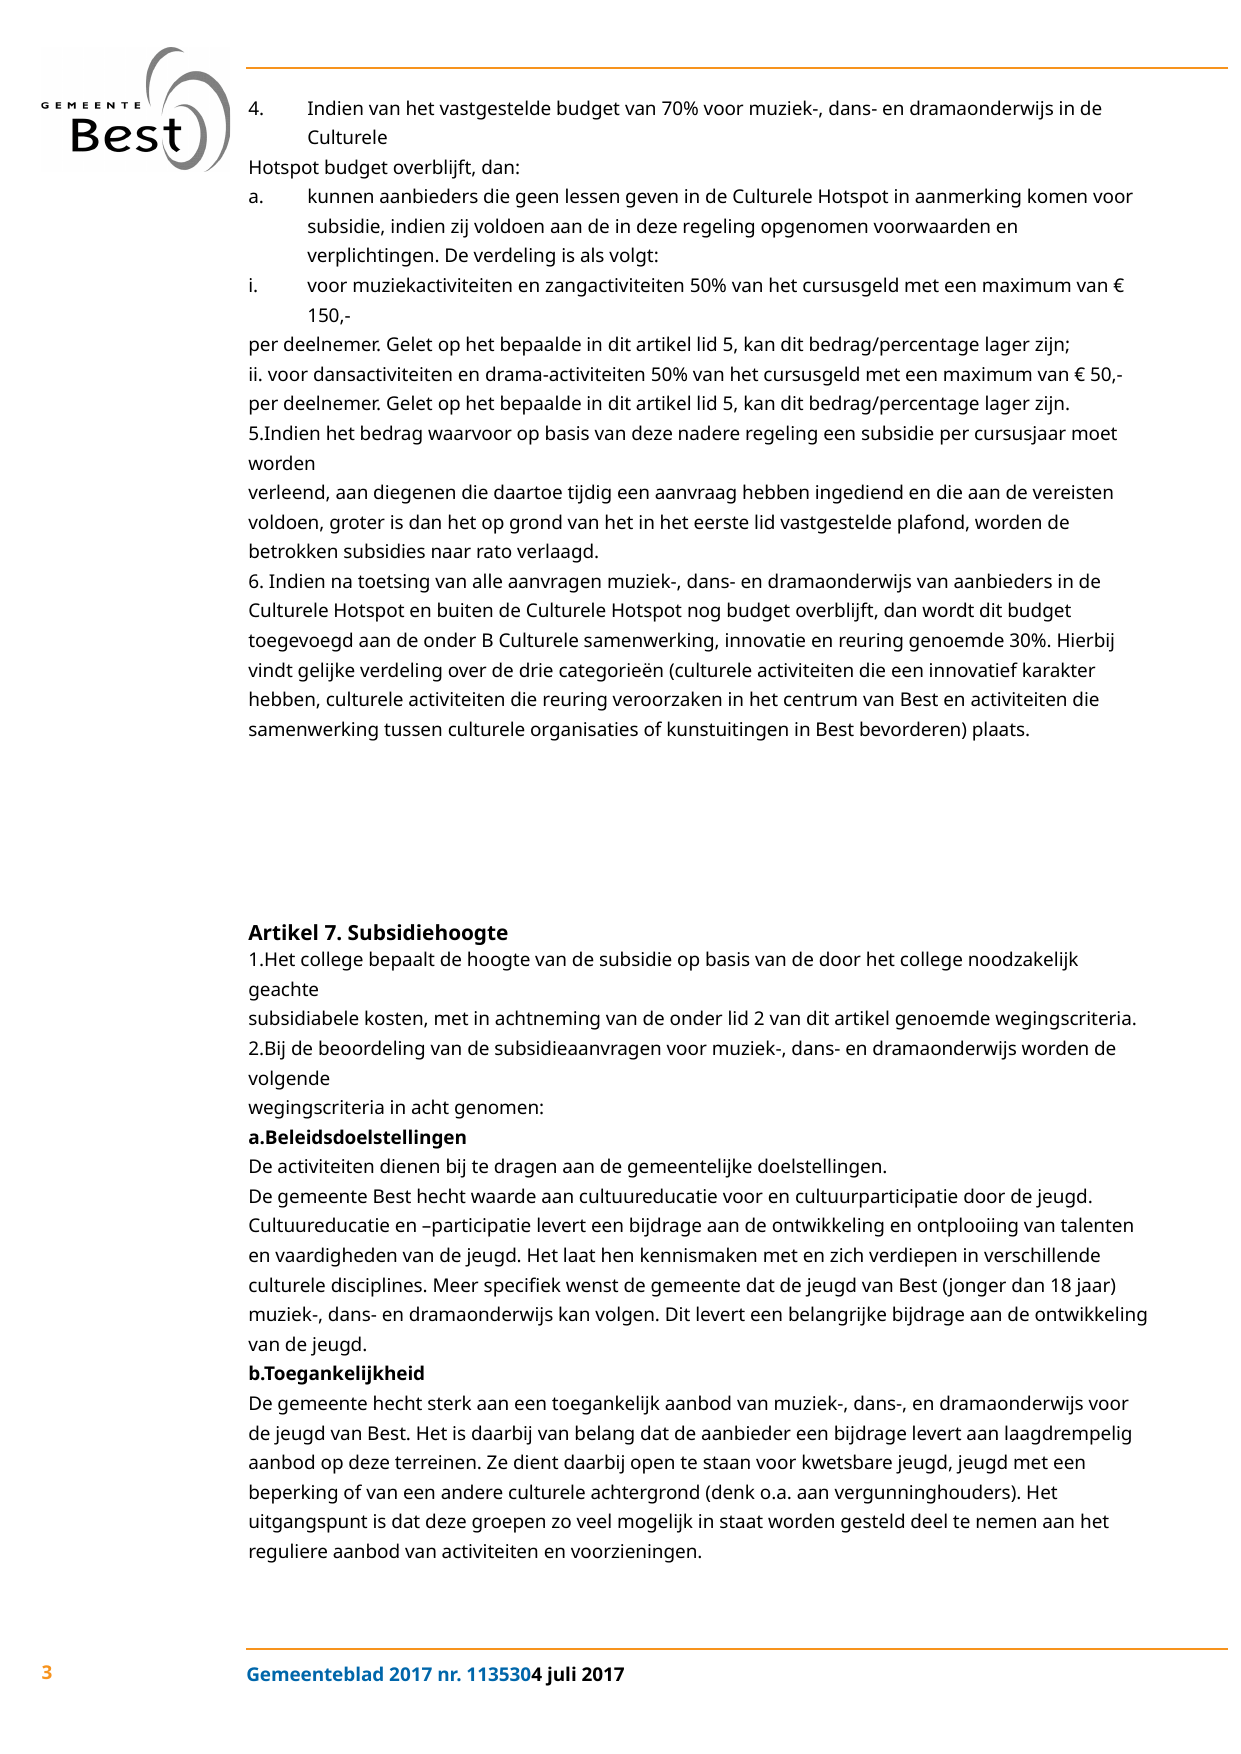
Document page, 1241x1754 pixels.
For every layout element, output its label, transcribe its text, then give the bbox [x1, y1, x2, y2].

text Artikel 7. Subsidiehoogte [248, 918, 1152, 946]
text Hotspot budget overblijft, dan: [248, 154, 1152, 180]
text De activiteiten dienen bij te dragen aan de gemeentelijke doelstellingen. [248, 1153, 1152, 1179]
text per deelnemer. Gelet op het bepaalde in dit artikel lid 5, kan dit bedrag/percentage lager zijn; [248, 331, 1152, 357]
text verleend, aan diegenen die daartoe tijdig een aanvraag hebben ingediend en die aan de vereisten [248, 479, 1152, 505]
text a.Beleidsdoelstellingen [248, 1124, 1152, 1150]
text 2.Bij de beoordeling van de subsidieaanvragen voor muziek-, dans- en dramaonderwijs worden de volgende [248, 1035, 1152, 1091]
text 1.Het college bepaalt de hoogte van de subsidie op basis van de door het college noodzakelijk geachte [248, 946, 1152, 1002]
text De gemeente hecht sterk aan een toegankelijk aanbod van muziek-, dans-, en dramaonderwijs voor de jeugd van Best. Het is daarbij van belang dat de aanbieder een bijdrage levert aan laagdrempelig aanbod op deze terreinen. Ze dient daarbij open te staan voor kwetsbare jeugd, jeugd met een beperking of van een andere culturele achtergrond (denk o.a. aan vergunninghouders). Het uitgangspunt is dat deze groepen zo veel mogelijk in staat worden gesteld deel te nemen aan het reguliere aanbod van activiteiten en voorzieningen. [248, 1390, 1152, 1564]
text subsidiabele kosten, met in achtneming van de onder lid 2 van dit artikel genoemde wegingscriteria. [248, 1006, 1152, 1031]
list Indien van het vastgestelde budget van 70% voor muziek-, dans- en dramaonderwijs in de Culturele [248, 95, 1152, 150]
text voldoen, groter is dan het op grond van het in het eerste lid vastgestelde plafond, worden de betrokken subsidies naar rato verlaagd. [248, 509, 1152, 564]
list kunnen aanbieders die geen lessen geven in de Culturele Hotspot in aanmerking komen voor subsidie, indien zij voldoen aan de in deze regeling opgenomen voorwaarden en verplichtingen. De verdeling is als volgt: [248, 183, 1152, 268]
text 6. Indien na toetsing van alle aanvragen muziek-, dans- en dramaonderwijs van aanbieders in de Culturele Hotspot en buiten de Culturele Hotspot nog budget overblijft, dan wordt dit budget toegevoegd aan de onder B Culturele samenwerking, innovatie en reuring genoemde 30%. Hierbij vindt gelijke verdeling over de drie categorieën (culturele activiteiten die een innovatief karakter hebben, culturele activiteiten die reuring veroorzaken in het centrum van Best en activiteiten die samenwerking tussen culturele organisaties of kunstuitingen in Best bevorderen) plaats. [248, 568, 1152, 742]
text per deelnemer. Gelet op het bepaalde in dit artikel lid 5, kan dit bedrag/percentage lager zijn. [248, 391, 1152, 416]
text ii. voor dansactiviteiten en drama-activiteiten 50% van het cursusgeld met een maximum van € 50,- [248, 361, 1152, 387]
text De gemeente Best hecht waarde aan cultuureducatie voor en cultuurparticipatie door de jeugd. Cultuureducatie en –participatie levert een bijdrage aan de ontwikkeling en ontplooiing van talenten en vaardigheden van de jeugd. Het laat hen kennismaken met en zich verdiepen in verschillende culturele disciplines. Meer specifiek wenst de gemeente dat de jeugd van Best (jonger dan 18 jaar) muziek-, dans- en dramaonderwijs kan volgen. Dit levert een belangrijke bijdrage aan de ontwikkeling van de jeugd. [248, 1183, 1152, 1357]
picture [41, 47, 231, 172]
text 5.Indien het bedrag waarvoor op basis van deze nadere regeling een subsidie per cursusjaar moet worden [248, 420, 1152, 476]
list voor muziekactiviteiten en zangactiviteiten 50% van het cursusgeld met een maximum van € 150,- [248, 272, 1152, 328]
text b.Toegankelijkheid [248, 1361, 1152, 1386]
text wegingscriteria in acht genomen: [248, 1094, 1152, 1120]
